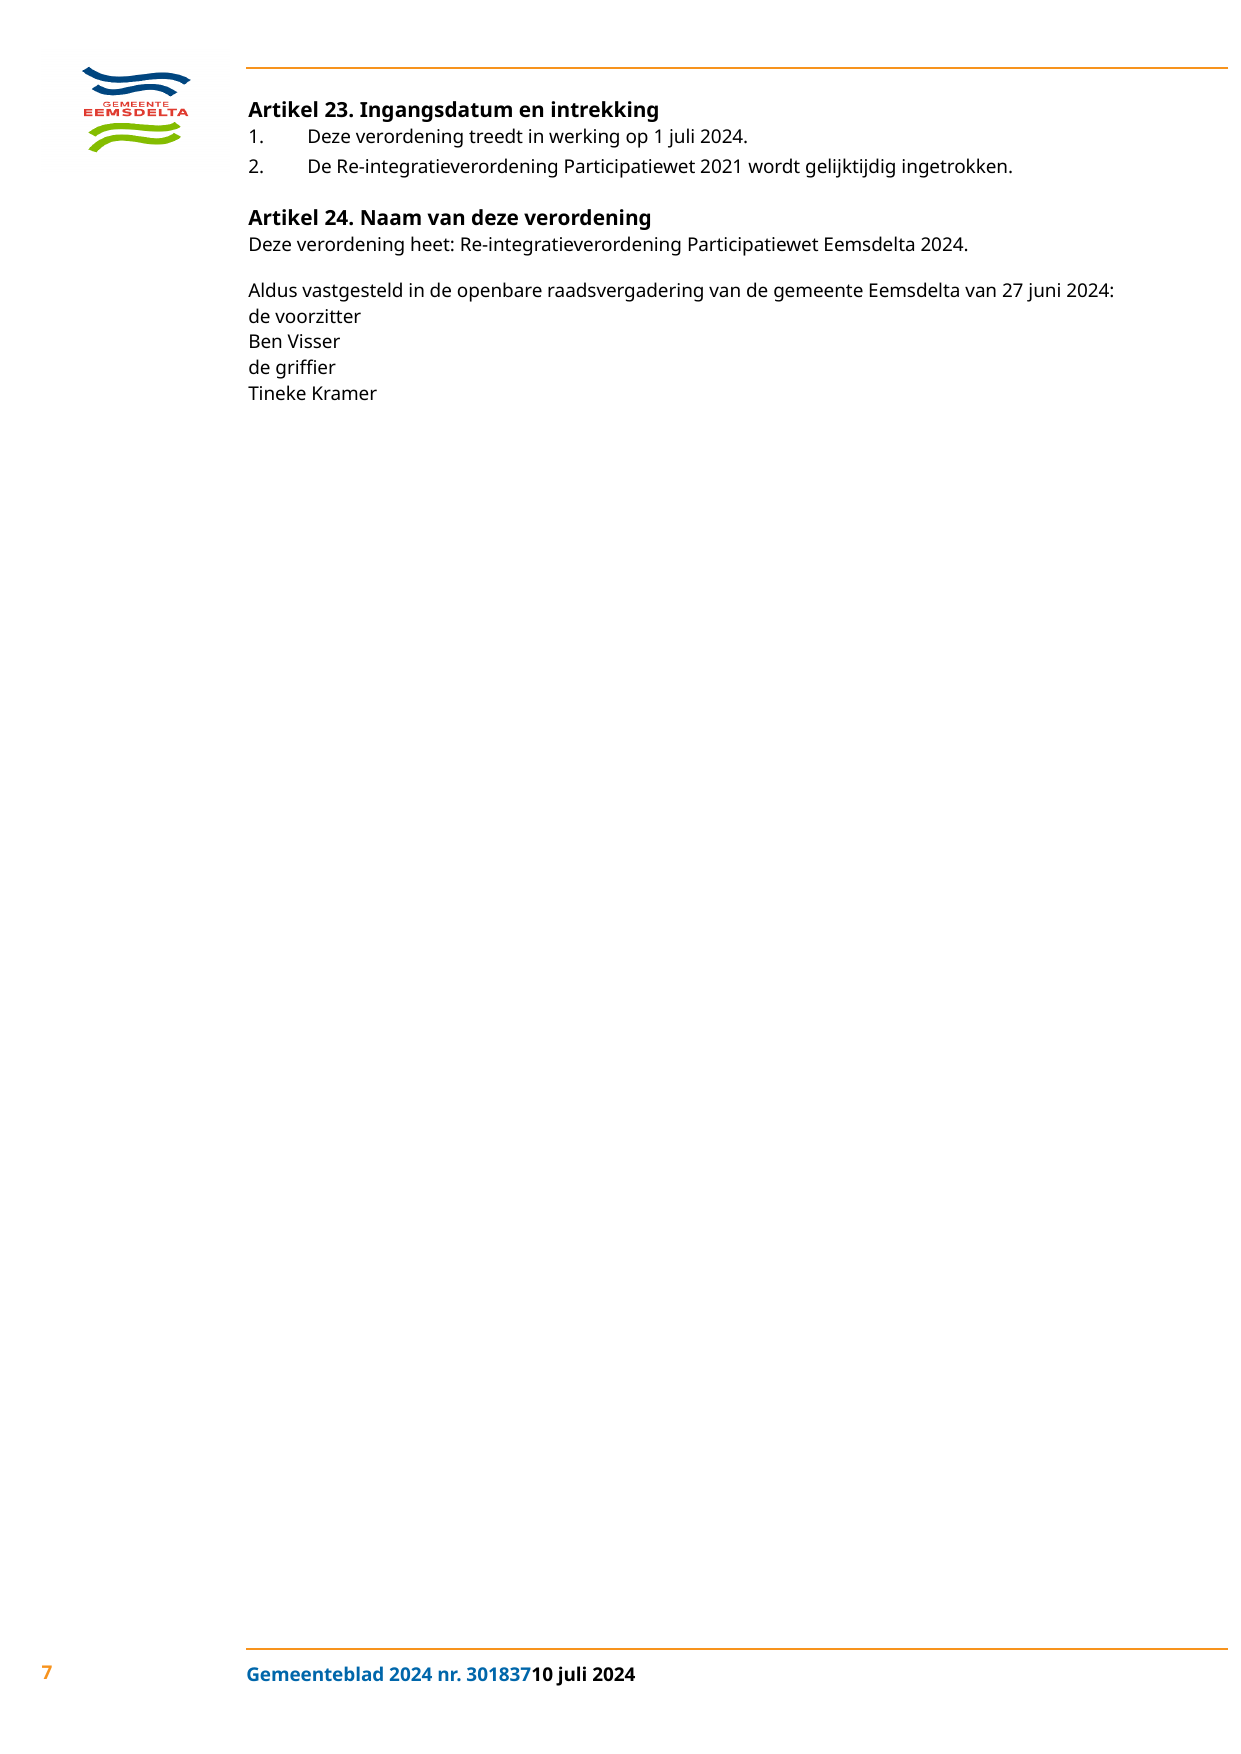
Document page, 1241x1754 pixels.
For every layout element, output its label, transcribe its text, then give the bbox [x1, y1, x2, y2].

text de griffier [248, 354, 1152, 380]
text de voorzitter [248, 303, 1152, 329]
picture [41, 47, 231, 172]
text Aldus vastgesteld in de openbare raadsvergadering van de gemeente Eemsdelta van 27 juni 2024: [248, 277, 1152, 303]
text Artikel 23. Ingangsdatum en intrekking [248, 95, 1152, 123]
list Deze verordening treedt in werking op 1 juli 2024. [248, 123, 1152, 149]
text Ben Visser [248, 329, 1152, 354]
text Deze verordening heet: Re-integratieverordening Participatiewet Eemsdelta 2024. [248, 232, 1152, 257]
list De Re-integratieverordening Participatiewet 2021 wordt gelijktijdig ingetrokken. [248, 153, 1152, 178]
text Tineke Kramer [248, 380, 1152, 406]
text Artikel 24. Naam van deze verordening [248, 203, 1152, 232]
